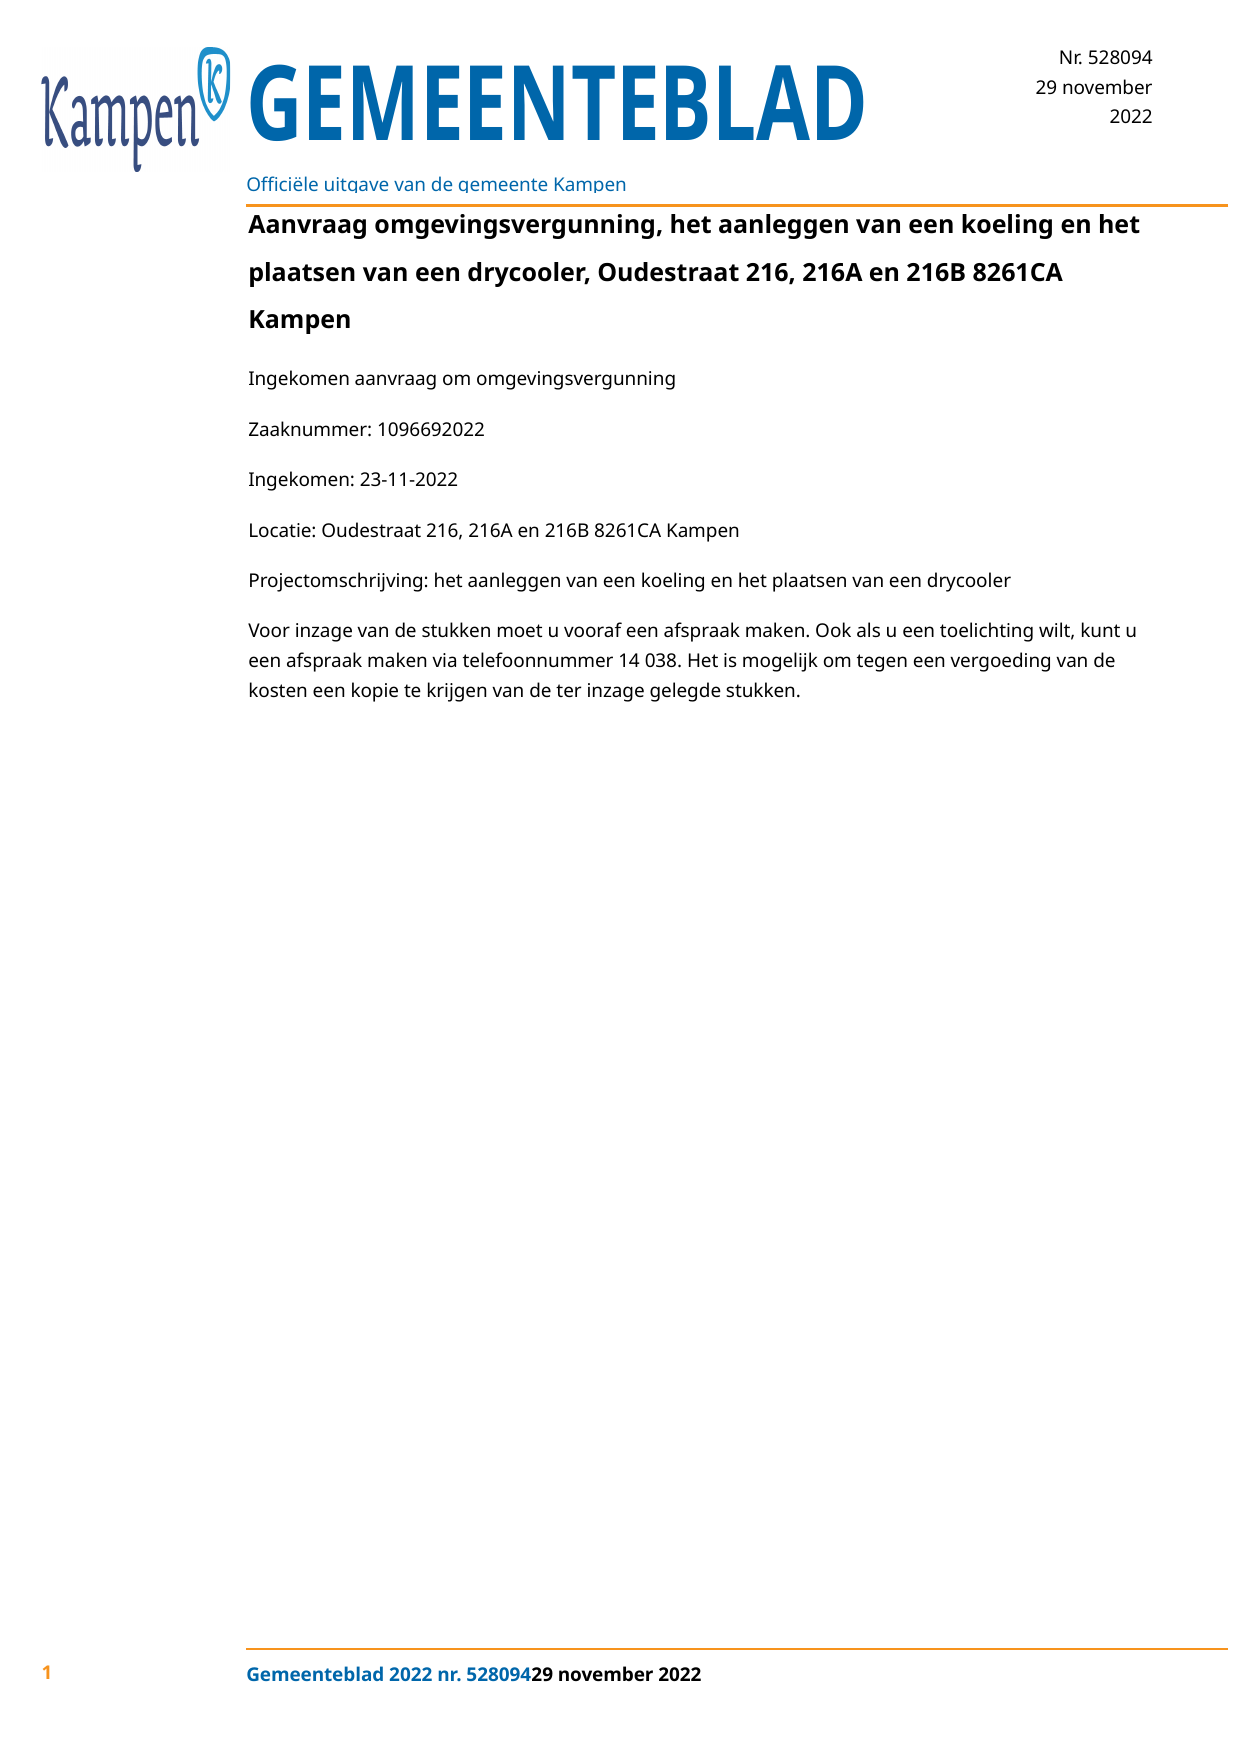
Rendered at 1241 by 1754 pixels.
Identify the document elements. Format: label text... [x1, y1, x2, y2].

text Ingekomen: 23-11-2022 [248, 466, 1152, 492]
text Ingekomen aanvraag om omgevingsvergunning [248, 366, 1152, 391]
text Aanvraag omgevingsvergunning, het aanleggen van een koeling en het plaatsen van een drycooler, Oudestraat 216, 216A en 216B 8261CA Kampen [248, 207, 1152, 336]
text Locatie: Oudestraat 216, 216A en 216B 8261CA Kampen [248, 517, 1152, 542]
text Zaaknummer: 1096692022 [248, 416, 1152, 442]
picture [41, 47, 231, 172]
text Voor inzage van de stukken moet u vooraf een afspraak maken. Ook als u een toelichting wilt, kunt u een afspraak maken via telefoonnummer 14 038. Het is mogelijk om tegen een vergoeding van de kosten een kopie te krijgen van de ter inzage gelegde stukken. [248, 618, 1152, 702]
text Projectomschrijving: het aanleggen van een koeling en het plaatsen van een drycooler [248, 567, 1152, 593]
